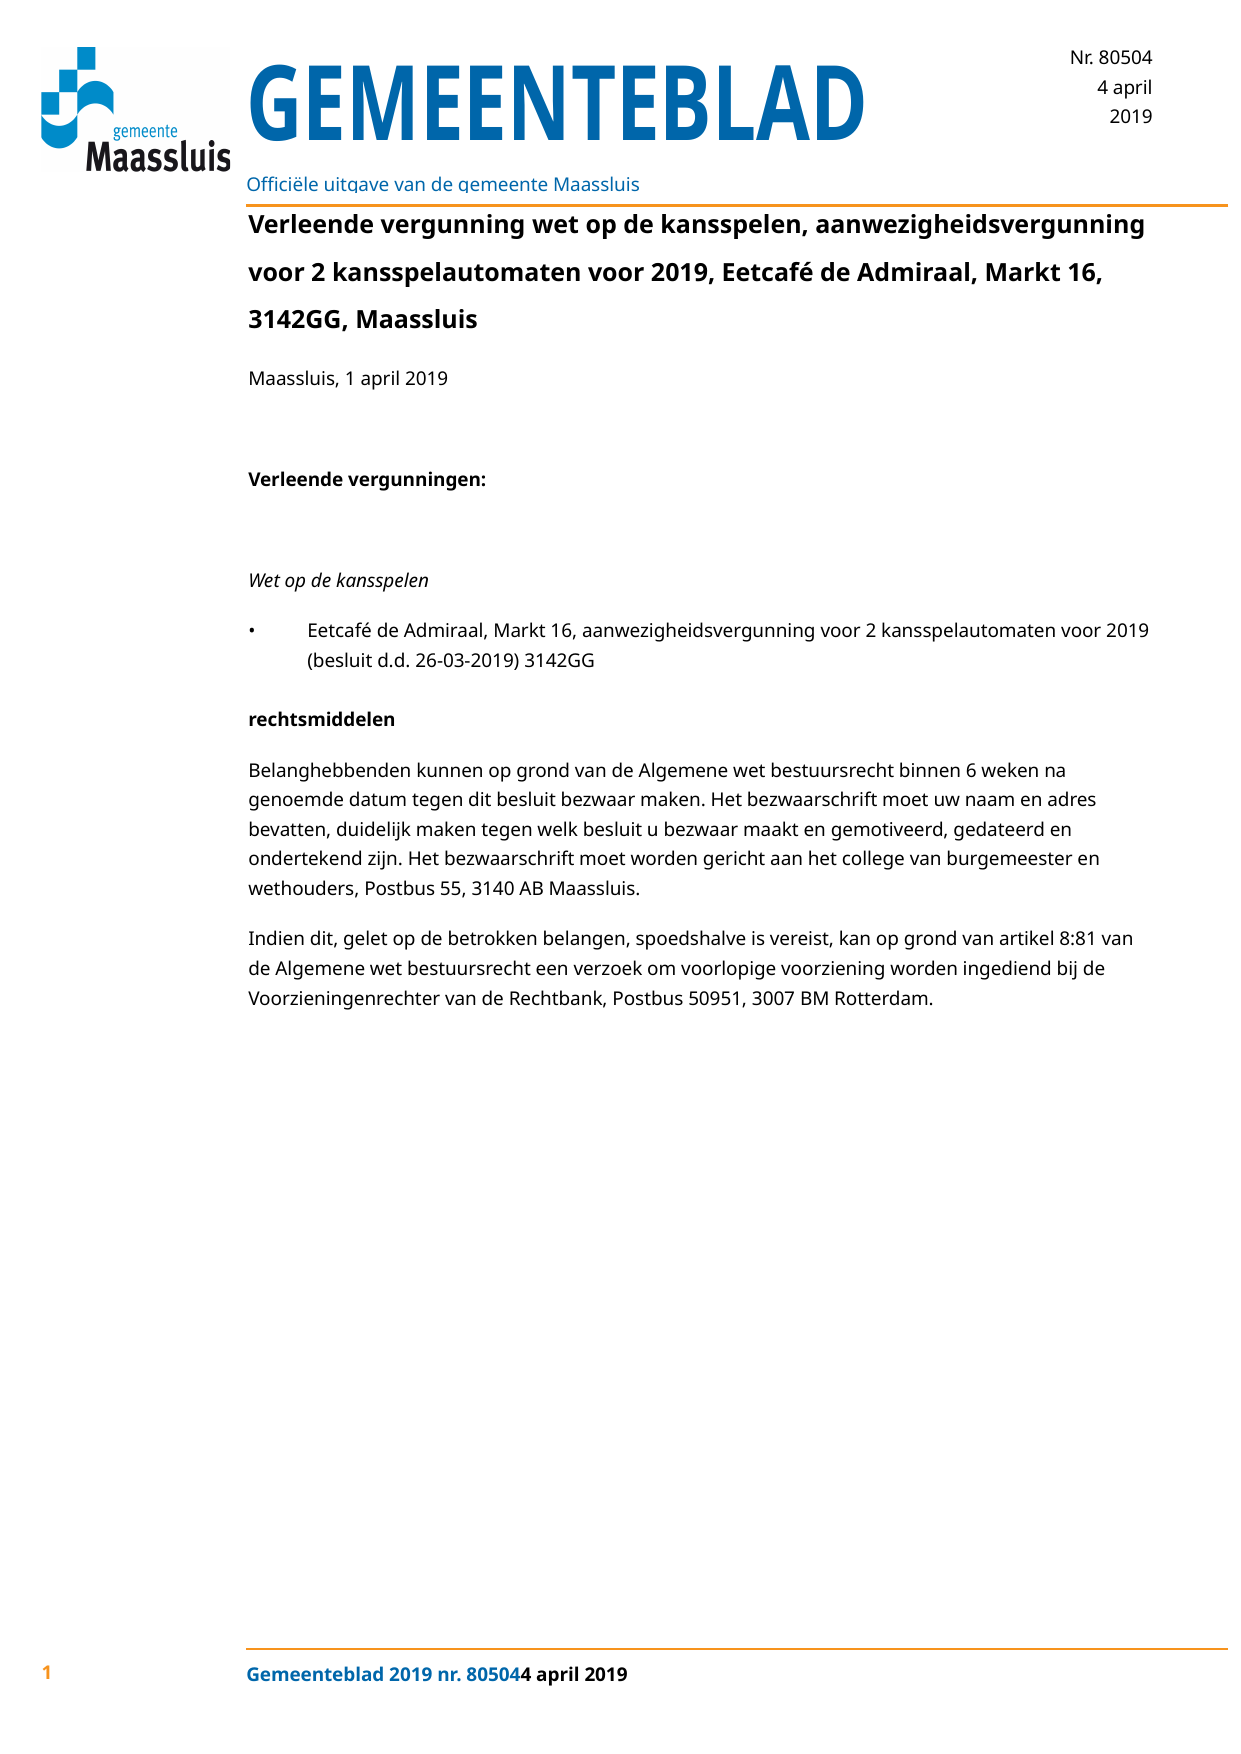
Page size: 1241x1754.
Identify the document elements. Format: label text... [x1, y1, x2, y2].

text Wet op de kansspelen [248, 567, 1152, 593]
text Indien dit, gelet op de betrokken belangen, spoedshalve is vereist, kan op grond van artikel 8:81 van de Algemene wet bestuursrecht een verzoek om voorlopige voorziening worden ingediend bij de Voorzieningenrechter van de Rechtbank, Postbus 50951, 3007 BM Rotterdam. [248, 926, 1152, 1010]
text Verleende vergunningen: [248, 466, 1152, 492]
text rechtsmiddelen [248, 706, 1152, 732]
picture [41, 47, 231, 172]
text Belanghebbenden kunnen op grond van de Algemene wet bestuursrecht binnen 6 weken na genoemde datum tegen dit besluit bezwaar maken. Het bezwaarschrift moet uw naam en adres bevatten, duidelijk maken tegen welk besluit u bezwaar maakt en gemotiveerd, gedateerd en ondertekend zijn. Het bezwaarschrift moet worden gericht aan het college van burgemeester en wethouders, Postbus 55, 3140 AB Maassluis. [248, 757, 1152, 901]
picture [41, 47, 77, 92]
text Verleende vergunning wet op de kansspelen, aanwezigheidsvergunning voor 2 kansspelautomaten voor 2019, Eetcafé de Admiraal, Markt 16, 3142GG, Maassluis [248, 207, 1152, 336]
list Eetcafé de Admiraal, Markt 16, aanwezigheidsvergunning voor 2 kansspelautomaten voor 2019 (besluit d.d. 26-03-2019) 3142GG [248, 618, 1152, 673]
text Maassluis, 1 april 2019 [248, 366, 1152, 391]
